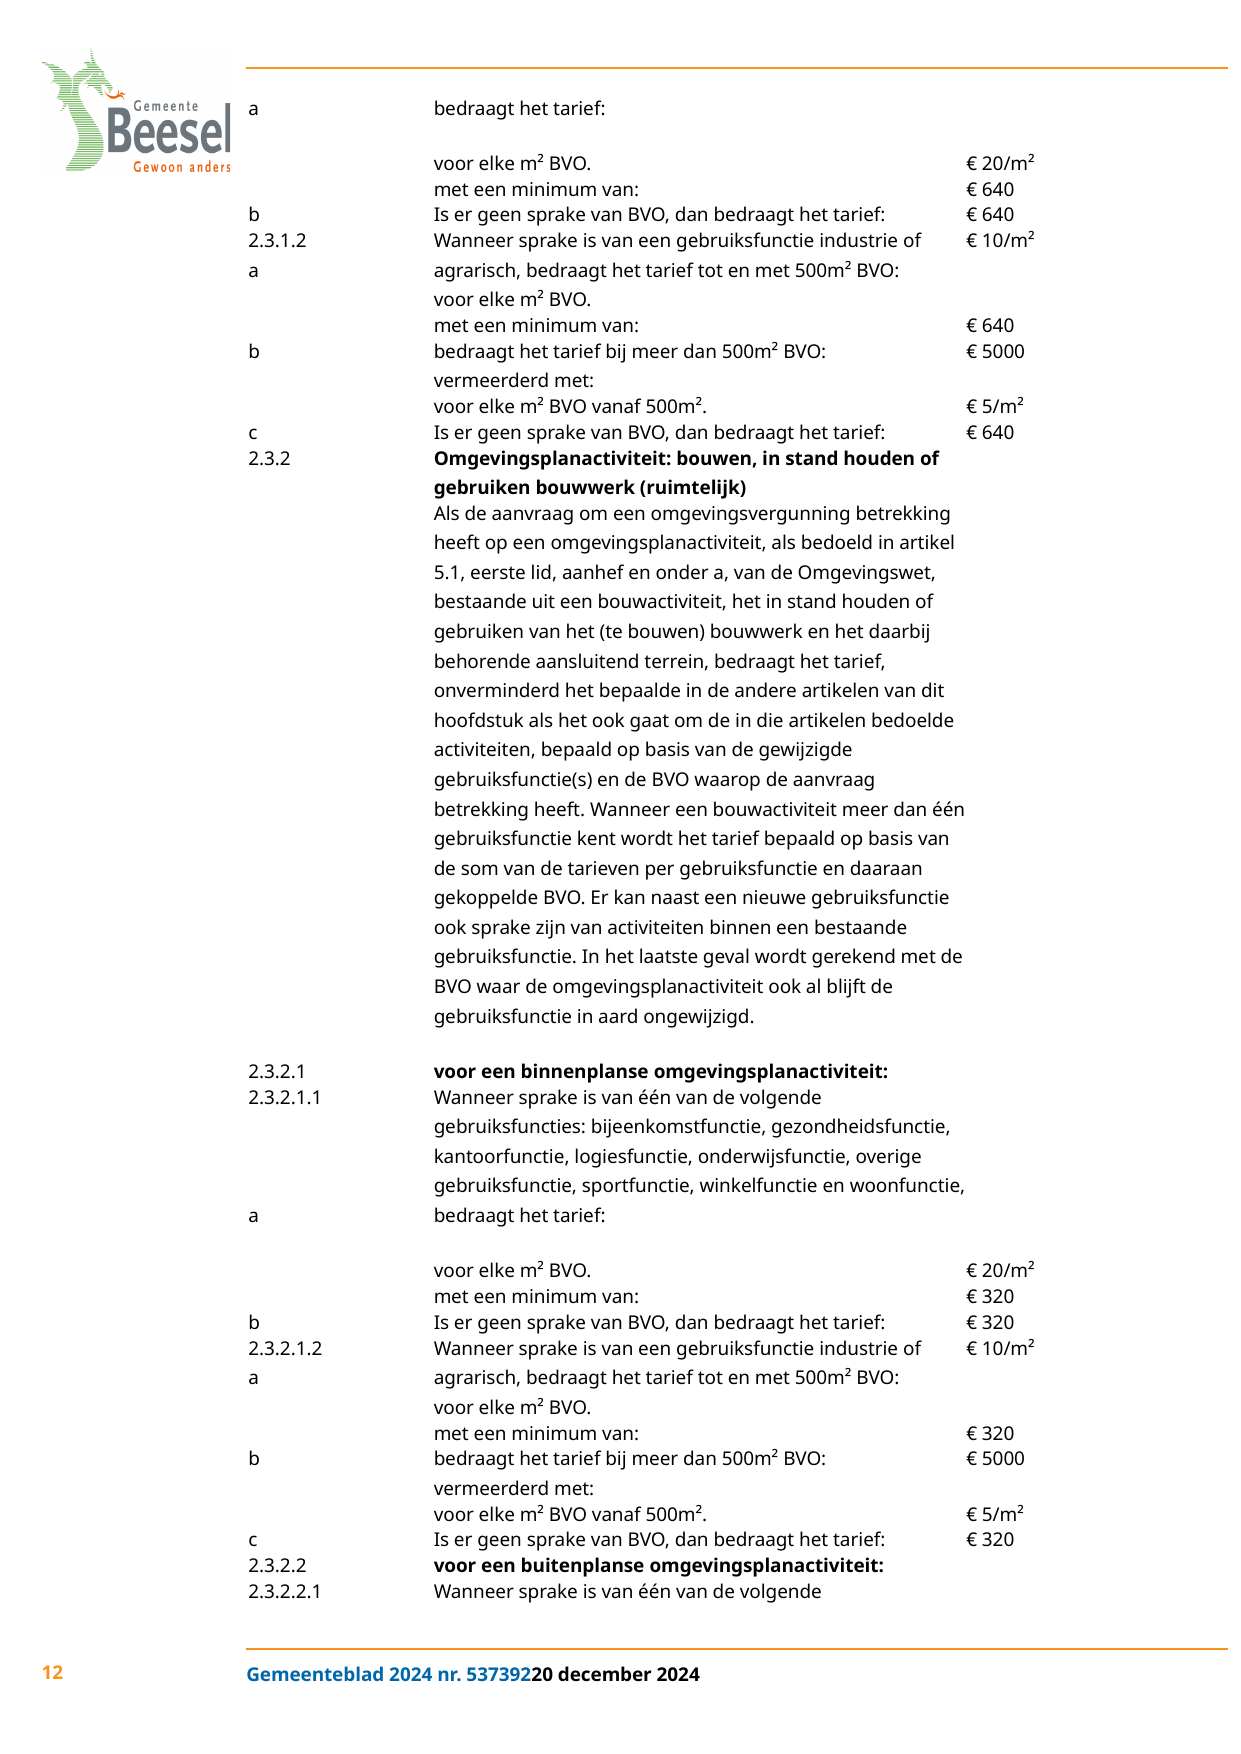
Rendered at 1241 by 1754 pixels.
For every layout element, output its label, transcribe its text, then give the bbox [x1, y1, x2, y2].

table_cell € 640 [966, 202, 1152, 227]
table_cell [966, 1084, 1152, 1258]
table_cell [248, 176, 433, 202]
table_cell 2.3.2.1.1 a [248, 1084, 433, 1258]
table_cell € 20/m² [966, 150, 1152, 176]
table_cell € 320 [966, 1309, 1152, 1335]
table_cell [966, 1552, 1152, 1578]
table_cell met een minimum van: [434, 1283, 966, 1309]
table_cell c [248, 1526, 433, 1552]
table_cell € 320 [966, 1283, 1152, 1309]
table_cell € 320 [966, 1526, 1152, 1552]
table_cell voor een buitenplanse omgevingsplanactiviteit: [434, 1552, 966, 1578]
table_cell 2.3.2.1.2 a [248, 1335, 433, 1420]
table_cell c [248, 419, 433, 445]
table_cell 2.3.1.2 a [248, 227, 433, 312]
table_cell [248, 1258, 433, 1283]
table_cell Omgevingsplanactiviteit: bouwen, in stand houden of gebruiken bouwwerk (ruimtelijk) [434, 445, 966, 500]
table_cell [966, 445, 1152, 500]
table_cell € 5000 [966, 338, 1152, 393]
table_cell Is er geen sprake van BVO, dan bedraagt het tarief: [434, 202, 966, 227]
table_cell bedraagt het tarief bij meer dan 500m² BVO: vermeerderd met: [434, 338, 966, 393]
table_cell met een minimum van: [434, 176, 966, 202]
table_cell met een minimum van: [434, 312, 966, 338]
table_cell Als de aanvraag om een omgevingsvergunning betrekking heeft op een omgevingsplanactiviteit, als bedoeld in artikel 5.1, eerste lid, aanhef en onder a, van de Omgevingswet, bestaande uit een bouwactiviteit, het in stand houden of gebruiken van het (te bouwen) bouwwerk en het daarbij behorende aansluitend terrein, bedraagt het tarief, onverminderd het bepaalde in de andere artikelen van dit hoofdstuk als het ook gaat om de in die artikelen bedoelde activiteiten, bepaald op basis van de gewijzigde gebruiksfunctie(s) en de BVO waarop de aanvraag betrekking heeft. Wanneer een bouwactiviteit meer dan één gebruiksfunctie kent wordt het tarief bepaald op basis van de som van de tarieven per gebruiksfunctie en daaraan gekoppelde BVO. Er kan naast een nieuwe gebruiksfunctie ook sprake zijn van activiteiten binnen een bestaande gebruiksfunctie. In het laatste geval wordt gerekend met de BVO waar de omgevingsplanactiviteit ook al blijft de gebruiksfunctie in aard ongewijzigd. [434, 500, 966, 1058]
picture [41, 47, 231, 172]
table_cell voor een binnenplanse omgevingsplanactiviteit: [434, 1058, 966, 1084]
table_cell [966, 95, 1152, 150]
table_cell voor elke m² BVO vanaf 500m². [434, 1501, 966, 1526]
table_cell 2.3.2 [248, 445, 433, 500]
table_cell Is er geen sprake van BVO, dan bedraagt het tarief: [434, 1526, 966, 1552]
table_cell Wanneer sprake is van één van de volgende gebruiksfuncties: bijeenkomstfunctie, gezondheidsfunctie, kantoorfunctie, logiesfunctie, onderwijsfunctie, overige gebruiksfunctie, sportfunctie, winkelfunctie en woonfunctie, bedraagt het tarief: [434, 1084, 966, 1258]
table_cell € 5/m² [966, 1501, 1152, 1526]
table_cell [248, 393, 433, 419]
table_cell € 20/m² [966, 1258, 1152, 1283]
table_cell € 10/m² [966, 227, 1152, 312]
table_cell Is er geen sprake van BVO, dan bedraagt het tarief: [434, 1309, 966, 1335]
table_cell 2.3.2.1 [248, 1058, 433, 1084]
table_cell [248, 1420, 433, 1445]
table_cell [966, 1058, 1152, 1084]
table_cell € 5/m² [966, 393, 1152, 419]
table_cell bedraagt het tarief: [434, 95, 966, 150]
table_cell € 640 [966, 419, 1152, 445]
table_cell b [248, 338, 433, 393]
table_cell [248, 312, 433, 338]
table_cell b [248, 1309, 433, 1335]
table_cell [966, 1578, 1152, 1604]
table_cell € 5000 [966, 1445, 1152, 1501]
table_cell [248, 500, 433, 1058]
table_cell voor elke m² BVO. [434, 1258, 966, 1283]
table_cell a [248, 95, 433, 150]
table_cell met een minimum van: [434, 1420, 966, 1445]
table_cell Wanneer sprake is van één van de volgende [434, 1578, 966, 1604]
table_cell 2.3.2.2.1 [248, 1578, 433, 1604]
table_cell Wanneer sprake is van een gebruiksfunctie industrie of agrarisch, bedraagt het tarief tot en met 500m² BVO: voor elke m² BVO. [434, 1335, 966, 1420]
table_cell voor elke m² BVO vanaf 500m². [434, 393, 966, 419]
table_cell € 10/m² [966, 1335, 1152, 1420]
table_cell [966, 500, 1152, 1058]
table_cell voor elke m² BVO. [434, 150, 966, 176]
table_cell b [248, 202, 433, 227]
table_cell bedraagt het tarief bij meer dan 500m² BVO: vermeerderd met: [434, 1445, 966, 1501]
table_cell Is er geen sprake van BVO, dan bedraagt het tarief: [434, 419, 966, 445]
table_cell Wanneer sprake is van een gebruiksfunctie industrie of agrarisch, bedraagt het tarief tot en met 500m² BVO: voor elke m² BVO. [434, 227, 966, 312]
table_cell € 640 [966, 176, 1152, 202]
table_cell 2.3.2.2 [248, 1552, 433, 1578]
table_cell [248, 1283, 433, 1309]
table_cell [248, 1501, 433, 1526]
table_cell € 320 [966, 1420, 1152, 1445]
table_cell b [248, 1445, 433, 1501]
table_cell € 640 [966, 312, 1152, 338]
table_cell [248, 150, 433, 176]
